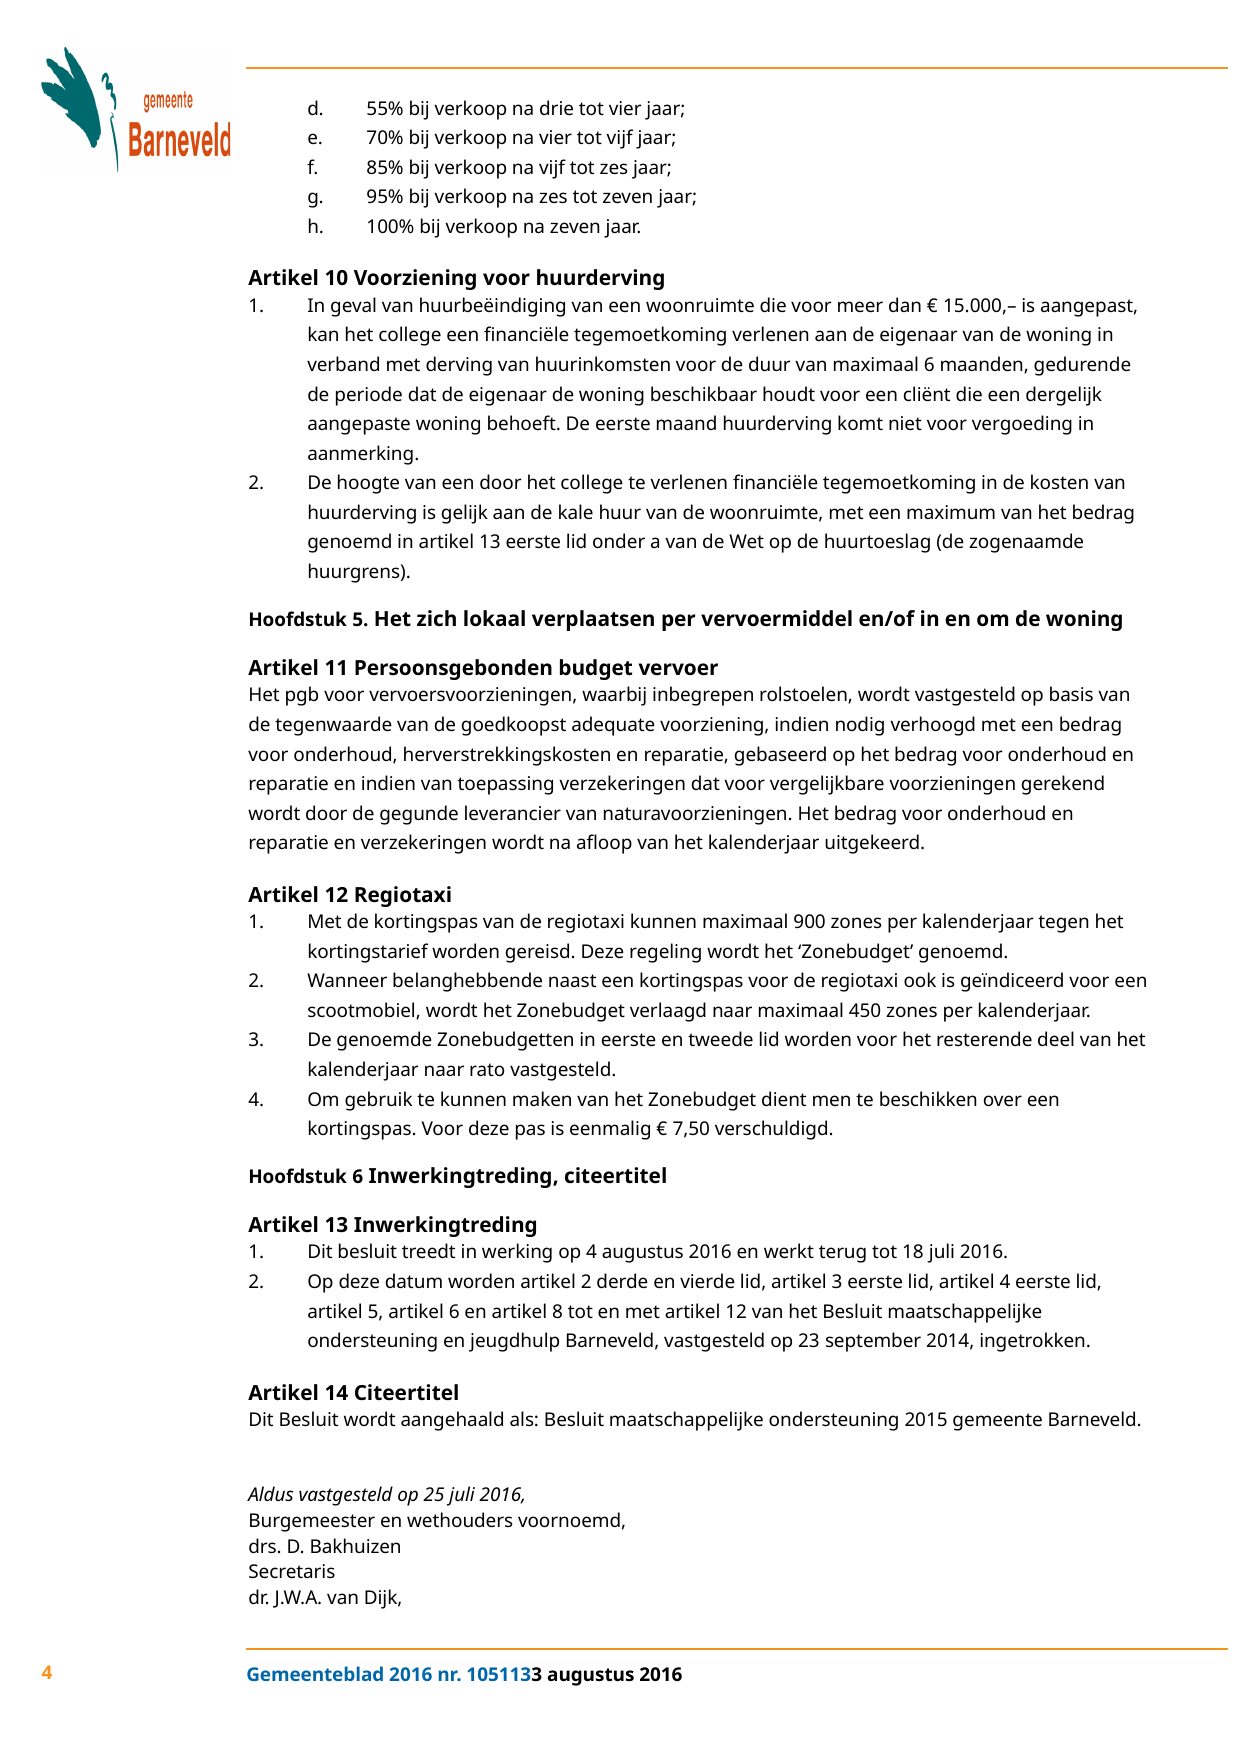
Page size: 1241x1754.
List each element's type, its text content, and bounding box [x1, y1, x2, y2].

text Hoofdstuk 6 Inwerkingtreding, citeertitel [248, 1161, 1152, 1189]
text Artikel 14 Citeertitel [248, 1378, 1152, 1406]
text Artikel 11 Persoonsgebonden budget vervoer [248, 653, 1152, 682]
text Hoofdstuk 5. Het zich lokaal verplaatsen per vervoermiddel en/of in en om de woning [248, 604, 1152, 632]
picture [41, 47, 231, 172]
list Met de kortingspas van de regiotaxi kunnen maximaal 900 zones per kalenderjaar tegen het kortingstarief worden gereisd. Deze regeling wordt het ‘Zonebudget’ genoemd. [248, 908, 1152, 964]
list 70% bij verkoop na vier tot vijf jaar; [307, 124, 1152, 150]
text Het pgb voor vervoersvoorzieningen, waarbij inbegrepen rolstoelen, wordt vastgesteld op basis van de tegenwaarde van de goedkoopst adequate voorziening, indien nodig verhoogd met een bedrag voor onderhoud, herverstrekkingskosten en reparatie, gebaseerd op het bedrag voor onderhoud en reparatie en indien van toepassing verzekeringen dat voor vergelijkbare voorzieningen gerekend wordt door de gegunde leverancier van naturavoorzieningen. Het bedrag voor onderhoud en reparatie en verzekeringen wordt na afloop van het kalenderjaar uitgekeerd. [248, 682, 1152, 855]
list 95% bij verkoop na zes tot zeven jaar; [307, 183, 1152, 209]
list 100% bij verkoop na zeven jaar. [307, 213, 1152, 239]
list 55% bij verkoop na drie tot vier jaar; [307, 95, 1152, 121]
list De genoemde Zonebudgetten in eerste en tweede lid worden voor het resterende deel van het kalenderjaar naar rato vastgesteld. [248, 1027, 1152, 1082]
text Artikel 10 Voorziening voor huurderving [248, 263, 1152, 292]
text Dit Besluit wordt aangehaald als: Besluit maatschappelijke ondersteuning 2015 gemeente Barneveld. [248, 1406, 1152, 1432]
list Om gebruik te kunnen maken van het Zonebudget dient men te beschikken over een kortingspas. Voor deze pas is eenmalig € 7,50 verschuldigd. [248, 1086, 1152, 1141]
list De hoogte van een door het college te verlenen financiële tegemoetkoming in de kosten van huurderving is gelijk aan de kale huur van de woonruimte, met een maximum van het bedrag genoemd in artikel 13 eerste lid onder a van de Wet op de huurtoeslag (de zogenaamde huurgrens). [248, 469, 1152, 584]
list Op deze datum worden artikel 2 derde en vierde lid, artikel 3 eerste lid, artikel 4 eerste lid, artikel 5, artikel 6 en artikel 8 tot en met artikel 12 van het Besluit maatschappelijke ondersteuning en jeugdhulp Barneveld, vastgesteld op 23 september 2014, ingetrokken. [248, 1268, 1152, 1353]
text Artikel 12 Regiotaxi [248, 880, 1152, 908]
list Wanneer belanghebbende naast een kortingspas voor de regiotaxi ook is geïndiceerd voor een scootmobiel, wordt het Zonebudget verlaagd naar maximaal 450 zones per kalenderjaar. [248, 967, 1152, 1023]
list Dit besluit treedt in werking op 4 augustus 2016 en werkt terug tot 18 juli 2016. [248, 1239, 1152, 1264]
text Burgemeester en wethouders voornoemd, [248, 1507, 1152, 1533]
text drs. D. Bakhuizen [248, 1533, 1152, 1559]
list In geval van huurbeëindiging van een woonruimte die voor meer dan € 15.000,– is aangepast, kan het college een financiële tegemoetkoming verlenen aan de eigenaar van de woning in verband met derving van huurinkomsten voor de duur van maximaal 6 maanden, gedurende de periode dat de eigenaar de woning beschikbaar houdt voor een cliënt die een dergelijk aangepaste woning behoeft. De eerste maand huurderving komt niet voor vergoeding in aanmerking. [248, 292, 1152, 466]
text Aldus vastgesteld op 25 juli 2016, [248, 1482, 1152, 1507]
text Secretaris [248, 1559, 1152, 1584]
text dr. J.W.A. van Dijk, [248, 1584, 1152, 1610]
text Artikel 13 Inwerkingtreding [248, 1210, 1152, 1239]
list 85% bij verkoop na vijf tot zes jaar; [307, 154, 1152, 180]
